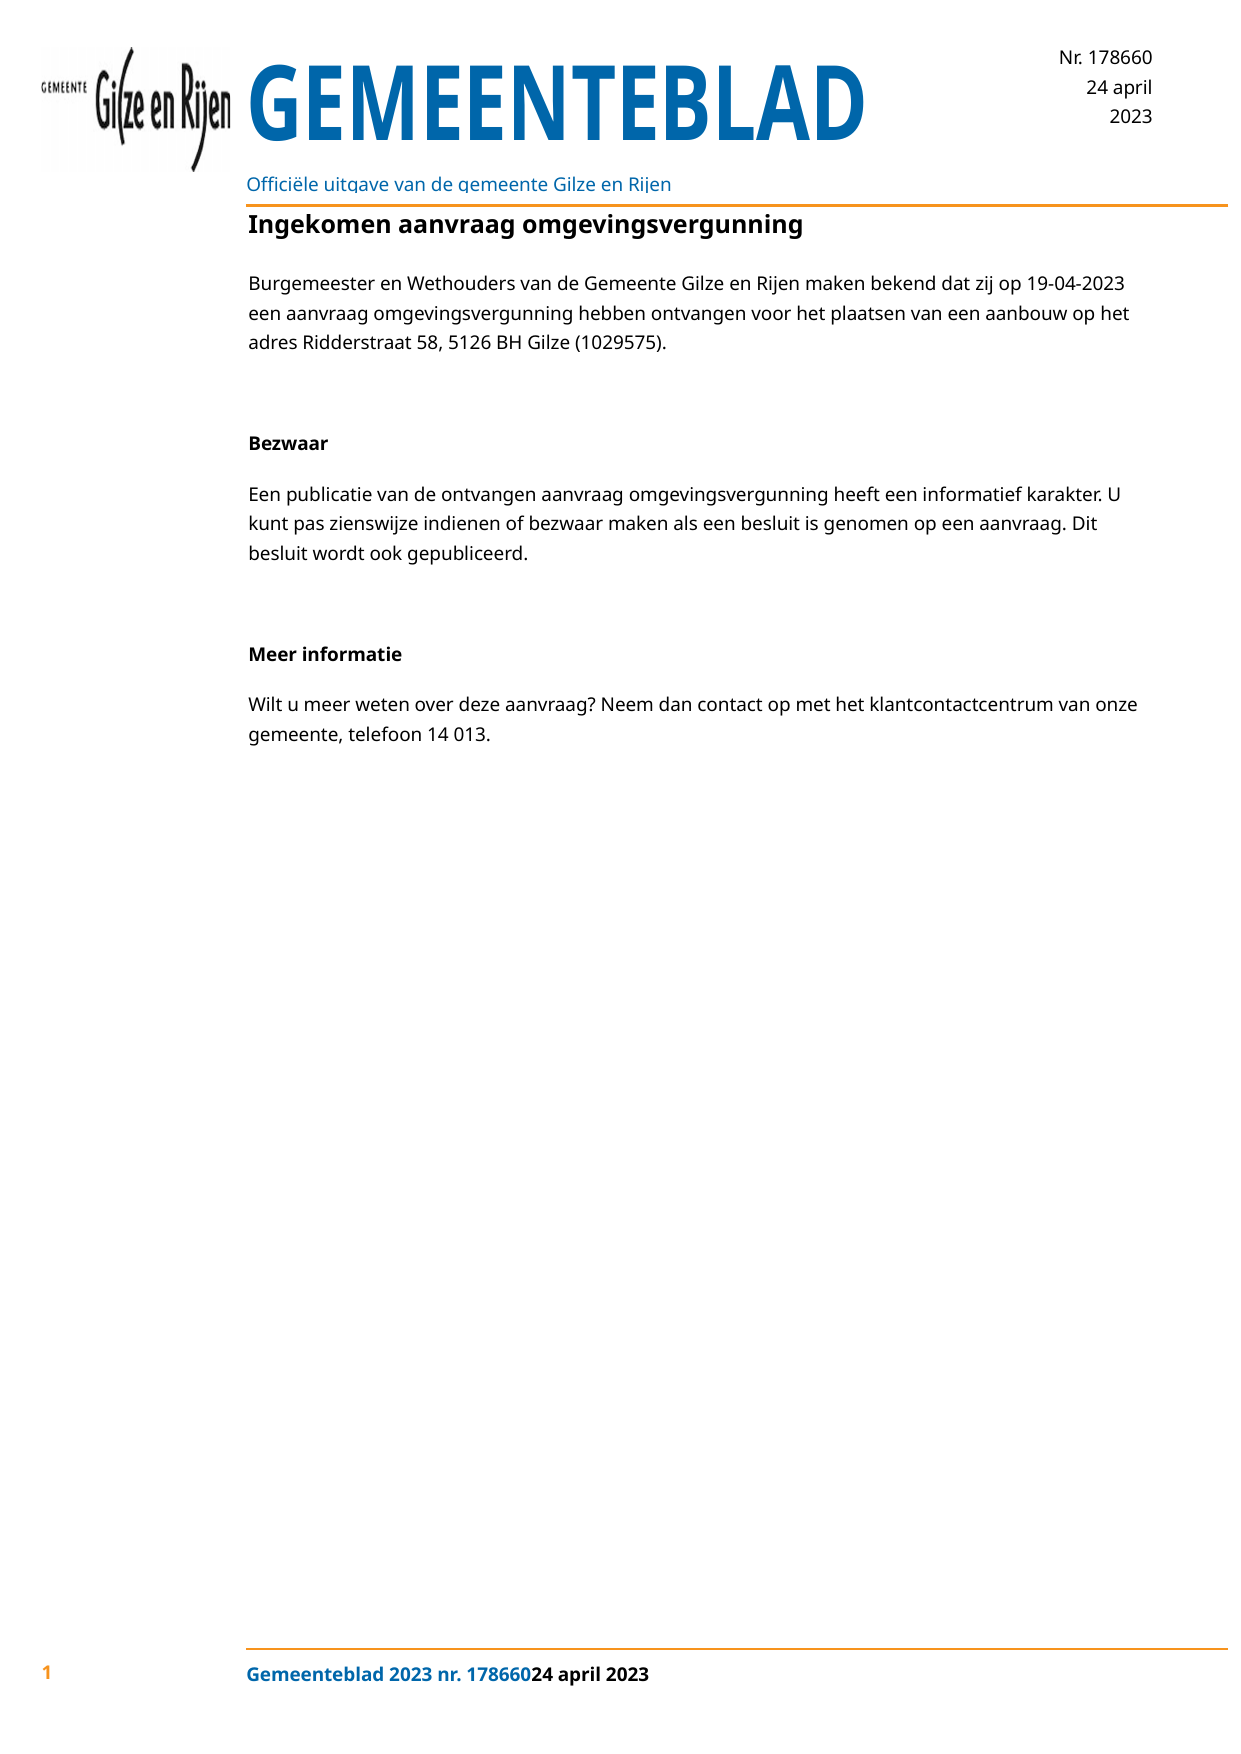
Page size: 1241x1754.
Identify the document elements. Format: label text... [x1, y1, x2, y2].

picture [41, 47, 231, 172]
text Burgemeester en Wethouders van de Gemeente Gilze en Rijen maken bekend dat zij op 19-04-2023 een aanvraag omgevingsvergunning hebben ontvangen voor het plaatsen van een aanbouw op het adres Ridderstraat 58, 5126 BH Gilze (1029575). [248, 270, 1152, 355]
text Ingekomen aanvraag omgevingsvergunning [248, 207, 1152, 241]
text Bezwaar [248, 430, 1152, 456]
text Wilt u meer weten over deze aanvraag? Neem dan contact op met het klantcontactcentrum van onze gemeente, telefoon 14 013. [248, 691, 1152, 746]
text Een publicatie van de ontvangen aanvraag omgevingsvergunning heeft een informatief karakter. U kunt pas zienswijze indienen of bezwaar maken als een besluit is genomen op een aanvraag. Dit besluit wordt ook gepubliceerd. [248, 481, 1152, 566]
text Meer informatie [248, 641, 1152, 666]
